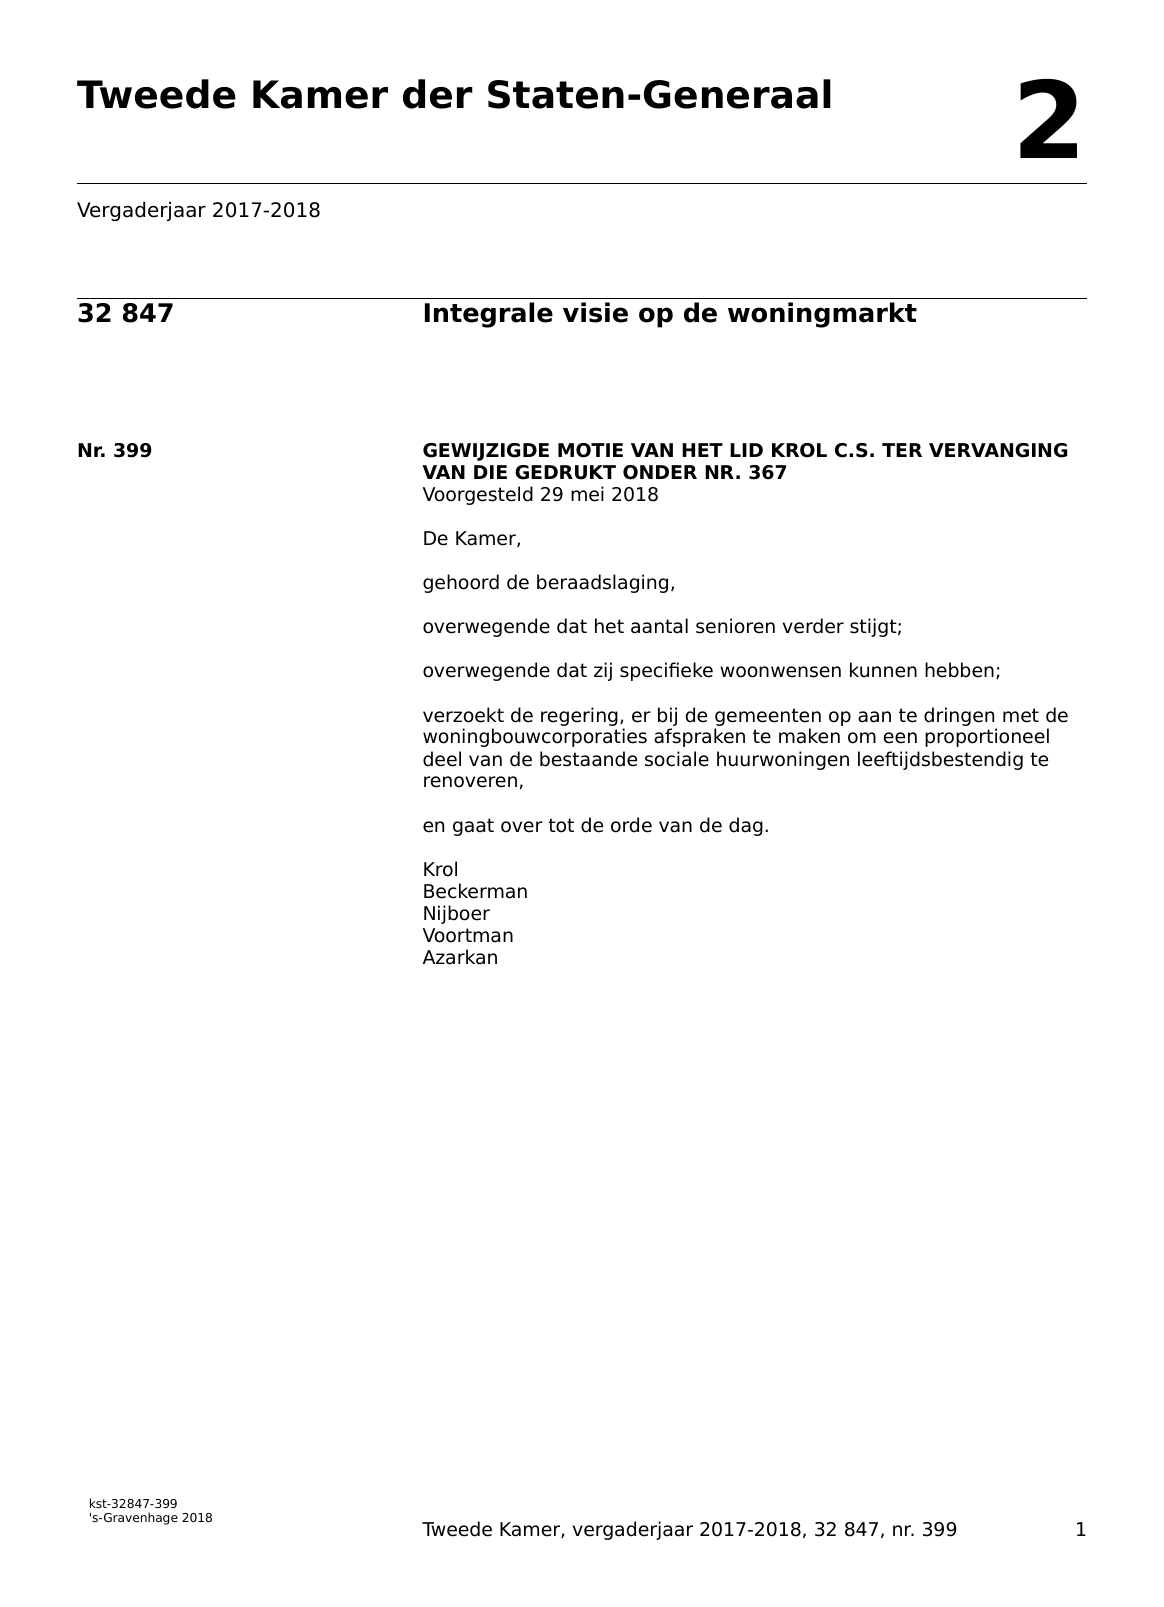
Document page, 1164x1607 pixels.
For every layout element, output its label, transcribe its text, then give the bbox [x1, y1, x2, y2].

text verzoekt de regering, er bij de gemeenten op aan te dringen met de woningbouwcorporaties afspraken te maken om een proportioneel deel van de bestaande sociale huurwoningen leeftijdsbestendig te renoveren, [422, 704, 1087, 792]
text 's-Gravenhage 2018 [88, 1511, 323, 1525]
text overwegende dat het aantal senioren verder stijgt; [422, 616, 1087, 638]
text kst-32847-399 [88, 1497, 323, 1511]
text Voorgesteld 29 mei 2018 [422, 484, 1087, 506]
text Azarkan [422, 947, 1087, 969]
text Voortman [422, 925, 1087, 947]
table_header Tweede Kamer der Staten-Generaal [77, 59, 886, 183]
subtitle 32 847 Integrale visie op de woningmarkt [77, 299, 1087, 329]
text en gaat over tot de orde van de dag. [422, 814, 1087, 837]
text Krol [422, 859, 1087, 881]
text gehoord de beraadslaging, [422, 572, 1087, 594]
text De Kamer, [422, 528, 1087, 550]
text Nijboer [422, 903, 1087, 925]
text Beckerman [422, 881, 1087, 903]
table_cell Vergaderjaar 2017-2018 [77, 184, 1087, 298]
text overwegende dat zij specifieke woonwensen kunnen hebben; [422, 660, 1087, 682]
table_header 2 [886, 59, 1087, 183]
subtitle Nr. 399 GEWIJZIGDE MOTIE VAN HET LID KROL C.S. TER VERVANGING VAN DIE GEDRUKT ONDER NR. 367 [77, 440, 1087, 484]
